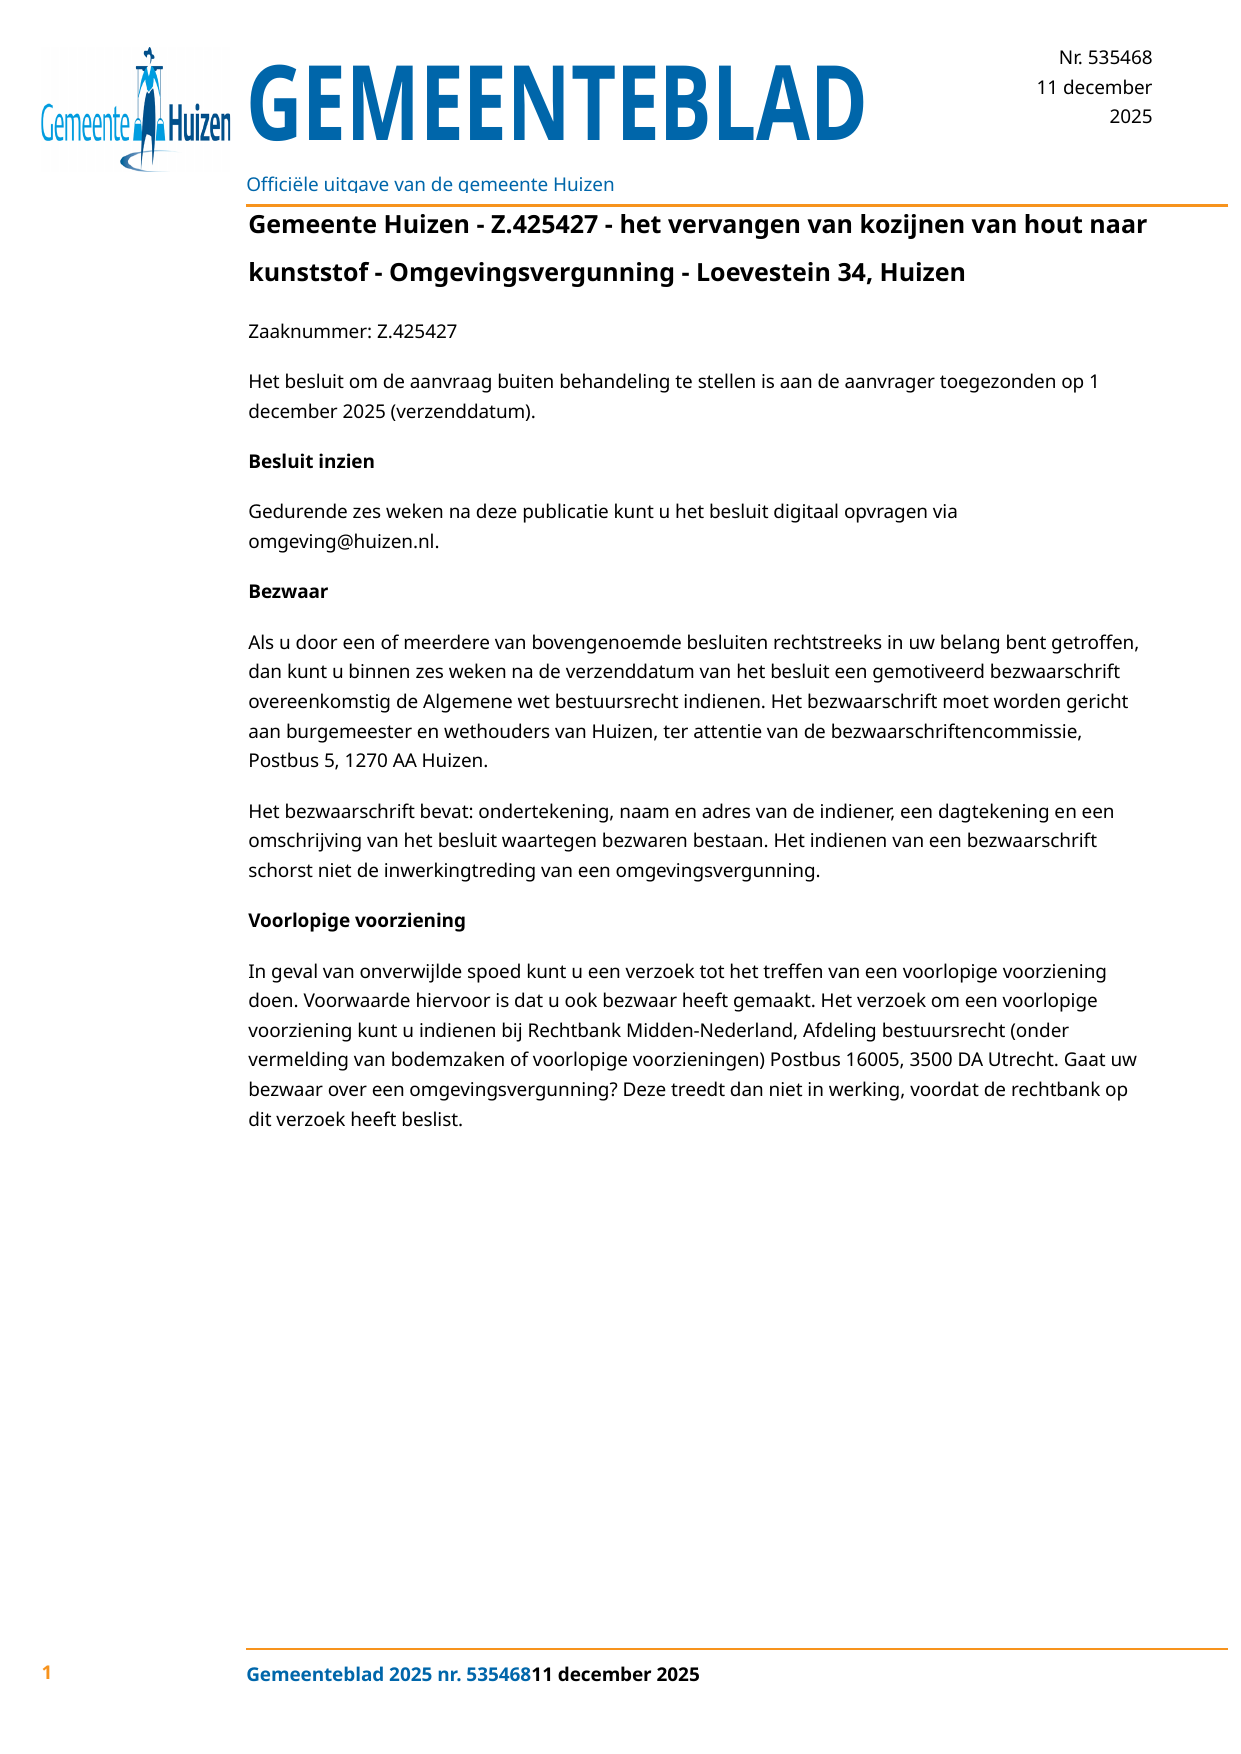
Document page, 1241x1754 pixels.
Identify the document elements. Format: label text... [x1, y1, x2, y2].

text In geval van onverwijlde spoed kunt u een verzoek tot het treffen van een voorlopige voorziening doen. Voorwaarde hiervoor is dat u ook bezwaar heeft gemaakt. Het verzoek om een voorlopige voorziening kunt u indienen bij Rechtbank Midden-Nederland, Afdeling bestuursrecht (onder vermelding van bodemzaken of voorlopige voorzieningen) Postbus 16005, 3500 DA Utrecht. Gaat uw bezwaar over een omgevingsvergunning? Deze treedt dan niet in werking, voordat de rechtbank op dit verzoek heeft beslist. [248, 958, 1152, 1132]
text Het bezwaarschrift bevat: ondertekening, naam en adres van de indiener, een dagtekening en een omschrijving van het besluit waartegen bezwaren bestaan. Het indienen van een bezwaarschrift schorst niet de inwerkingtreding van een omgevingsvergunning. [248, 798, 1152, 883]
text Gedurende zes weken na deze publicatie kunt u het besluit digitaal opvragen via omgeving@huizen.nl. [248, 499, 1152, 554]
text Voorlopige voorziening [248, 907, 1152, 933]
text Zaaknummer: Z.425427 [248, 318, 1152, 344]
text Het besluit om de aanvraag buiten behandeling te stellen is aan de aanvrager toegezonden op 1 december 2025 (verzenddatum). [248, 368, 1152, 424]
text Bezwaar [248, 579, 1152, 604]
text Als u door een of meerdere van bovengenoemde besluiten rechtstreeks in uw belang bent getroffen, dan kunt u binnen zes weken na de verzenddatum van het besluit een gemotiveerd bezwaarschrift overeenkomstig de Algemene wet bestuursrecht indienen. Het bezwaarschrift moet worden gericht aan burgemeester en wethouders van Huizen, ter attentie van de bezwaarschriftencommissie, Postbus 5, 1270 AA Huizen. [248, 629, 1152, 773]
text Besluit inzien [248, 448, 1152, 474]
text Gemeente Huizen - Z.425427 - het vervangen van kozijnen van hout naar kunststof - Omgevingsvergunning - Loevestein 34, Huizen [248, 207, 1152, 288]
picture [41, 47, 231, 172]
